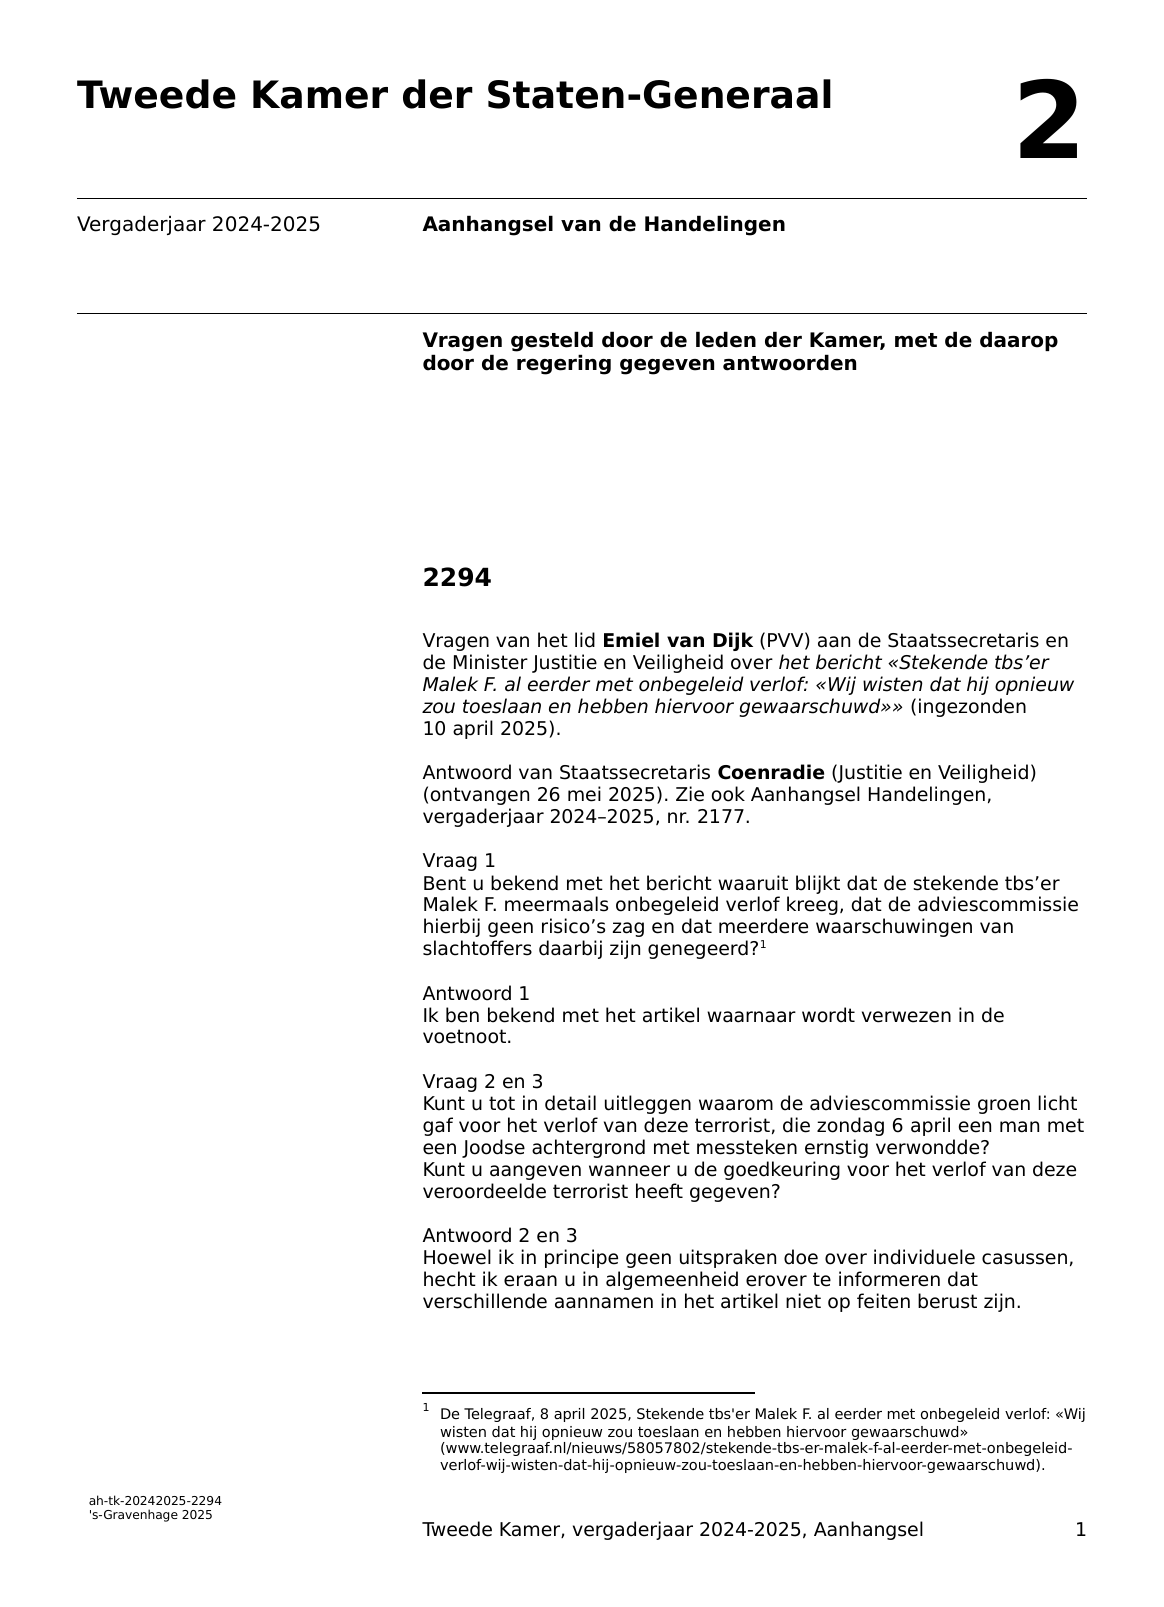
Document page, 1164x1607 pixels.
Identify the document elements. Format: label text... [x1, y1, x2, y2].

text Hoewel ik in principe geen uitspraken doe over individuele casussen, hecht ik eraan u in algemeenheid erover te informeren dat verschillende aannamen in het artikel niet op feiten berust zijn. [422, 1247, 1087, 1313]
table_header 2 [886, 59, 1087, 198]
text De Telegraaf, 8 april 2025, Stekende tbs'er Malek F. al eerder met onbegeleid verlof: «Wij wisten dat hij opnieuw zou toeslaan en hebben hiervoor gewaarschuwd» (www.telegraaf.nl/nieuws/58057802/stekende-tbs-er-malek-f-al-eerder-met-onbegeleid-verlof-wij-wisten-dat-hij-opnieuw-zou-toeslaan-en-hebben-hiervoor-gewaarschuwd). [422, 1402, 1087, 1474]
table_cell [77, 314, 422, 375]
text ah-tk-20242025-2294 [88, 1494, 323, 1508]
table_cell Aanhangsel van de Handelingen [422, 199, 1087, 313]
table_header Tweede Kamer der Staten-Generaal [77, 59, 886, 198]
text Antwoord van Staatssecretaris Coenradie (Justitie en Veiligheid) (ontvangen 26 mei 2025). Zie ook Aanhangsel Handelingen, vergaderjaar 2024–2025, nr. 2177. [422, 762, 1087, 828]
text Antwoord 1 [422, 982, 1087, 1004]
text Vragen van het lid Emiel van Dijk (PVV) aan de Staatssecretaris en de Minister Justitie en Veiligheid over het bericht «Stekende tbs’er Malek F. al eerder met onbegeleid verlof: «Wij wisten dat hij opnieuw zou toeslaan en hebben hiervoor gewaarschuwd»» (ingezonden 10 april 2025). [422, 630, 1087, 740]
text 2294 [422, 563, 1087, 592]
table_cell Vergaderjaar 2024-2025 [77, 199, 422, 313]
table_cell Vragen gesteld door de leden der Kamer, met de daarop door de regering gegeven antwoorden [422, 314, 1087, 375]
text 's-Gravenhage 2025 [88, 1508, 323, 1522]
text Bent u bekend met het bericht waaruit blijkt dat de stekende tbs’er Malek F. meermaals onbegeleid verlof kreeg, dat de adviescommissie hierbij geen risico’s zag en dat meerdere waarschuwingen van slachtoffers daarbij zijn genegeerd? [422, 872, 1087, 960]
text Vraag 1 [422, 850, 1087, 872]
text Vraag 2 en 3 [422, 1071, 1087, 1093]
text Kunt u tot in detail uitleggen waarom de adviescommissie groen licht gaf voor het verlof van deze terrorist, die zondag 6 april een man met een Joodse achtergrond met messteken ernstig verwondde? [422, 1093, 1087, 1158]
text Ik ben bekend met het artikel waarnaar wordt verwezen in de voetnoot. [422, 1004, 1087, 1048]
text Kunt u aangeven wanneer u de goedkeuring voor het verlof van deze veroordeelde terrorist heeft gegeven? [422, 1158, 1087, 1202]
text Antwoord 2 en 3 [422, 1225, 1087, 1247]
